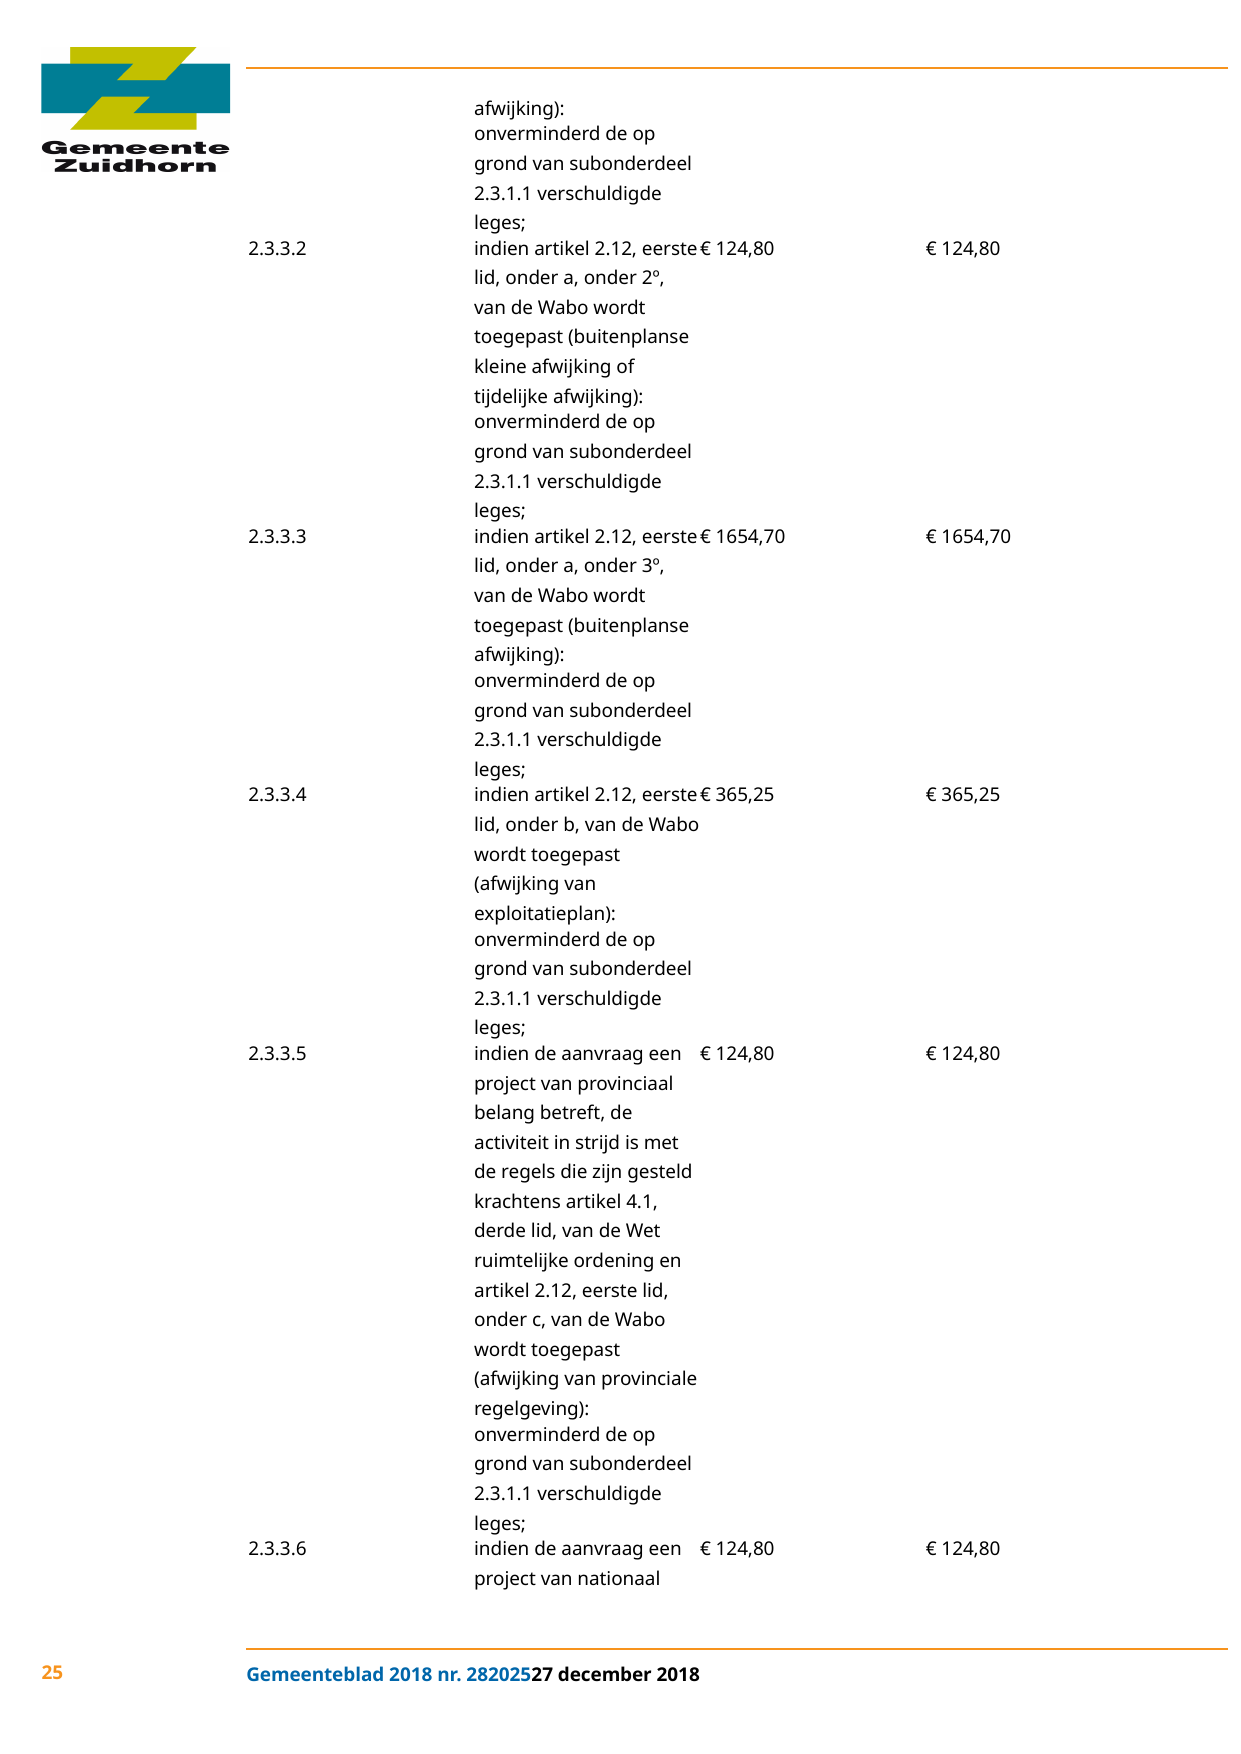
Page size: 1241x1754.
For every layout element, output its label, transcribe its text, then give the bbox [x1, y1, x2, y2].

table_cell [700, 121, 926, 235]
table_cell [926, 1421, 1152, 1535]
table_cell € 124,80 [700, 1535, 926, 1591]
table_cell indien artikel 2.12, eerste lid, onder a, onder 3º, van de Wabo wordt toegepast (buitenplanse afwijking): [474, 523, 700, 667]
table_cell onverminderd de op grond van subonderdeel 2.3.1.1 verschuldigde leges; [474, 121, 700, 235]
table_cell [926, 926, 1152, 1040]
table_cell 2.3.3.6 [248, 1535, 474, 1591]
table_cell [248, 95, 474, 121]
table_cell [248, 1421, 474, 1535]
table_cell indien de aanvraag een project van nationaal [474, 1535, 700, 1591]
table_cell € 1654,70 [926, 523, 1152, 667]
table_cell onverminderd de op grond van subonderdeel 2.3.1.1 verschuldigde leges; [474, 409, 700, 523]
table_cell € 124,80 [700, 1040, 926, 1421]
table_cell [700, 1421, 926, 1535]
table_cell indien artikel 2.12, eerste lid, onder b, van de Wabo wordt toegepast (afwijking van exploitatieplan): [474, 782, 700, 926]
table_cell indien artikel 2.12, eerste lid, onder a, onder 2º, van de Wabo wordt toegepast (buitenplanse kleine afwijking of tijdelijke afwijking): [474, 235, 700, 409]
table_cell 2.3.3.5 [248, 1040, 474, 1421]
table_cell [926, 667, 1152, 782]
picture [41, 47, 231, 172]
table_cell [926, 121, 1152, 235]
table_cell € 124,80 [926, 1535, 1152, 1591]
table_cell [700, 95, 926, 121]
table_cell [700, 667, 926, 782]
table_cell [926, 409, 1152, 523]
table_cell [700, 926, 926, 1040]
table_cell € 124,80 [926, 235, 1152, 409]
table_cell onverminderd de op grond van subonderdeel 2.3.1.1 verschuldigde leges; [474, 926, 700, 1040]
table_cell € 1654,70 [700, 523, 926, 667]
table_cell [248, 667, 474, 782]
table_cell 2.3.3.3 [248, 523, 474, 667]
table_cell [248, 121, 474, 235]
table_cell 2.3.3.4 [248, 782, 474, 926]
table_cell indien de aanvraag een project van provinciaal belang betreft, de activiteit in strijd is met de regels die zijn gesteld krachtens artikel 4.1, derde lid, van de Wet ruimtelijke ordening en artikel 2.12, eerste lid, onder c, van de Wabo wordt toegepast (afwijking van provinciale regelgeving): [474, 1040, 700, 1421]
table_cell € 365,25 [926, 782, 1152, 926]
table_cell [248, 926, 474, 1040]
table_cell afwijking): [474, 95, 700, 121]
table_cell [926, 95, 1152, 121]
table_cell [700, 409, 926, 523]
table_cell onverminderd de op grond van subonderdeel 2.3.1.1 verschuldigde leges; [474, 1421, 700, 1535]
table_cell € 124,80 [926, 1040, 1152, 1421]
table_cell [248, 409, 474, 523]
table_cell onverminderd de op grond van subonderdeel 2.3.1.1 verschuldigde leges; [474, 667, 700, 782]
table_cell € 124,80 [700, 235, 926, 409]
table_cell 2.3.3.2 [248, 235, 474, 409]
table_cell € 365,25 [700, 782, 926, 926]
